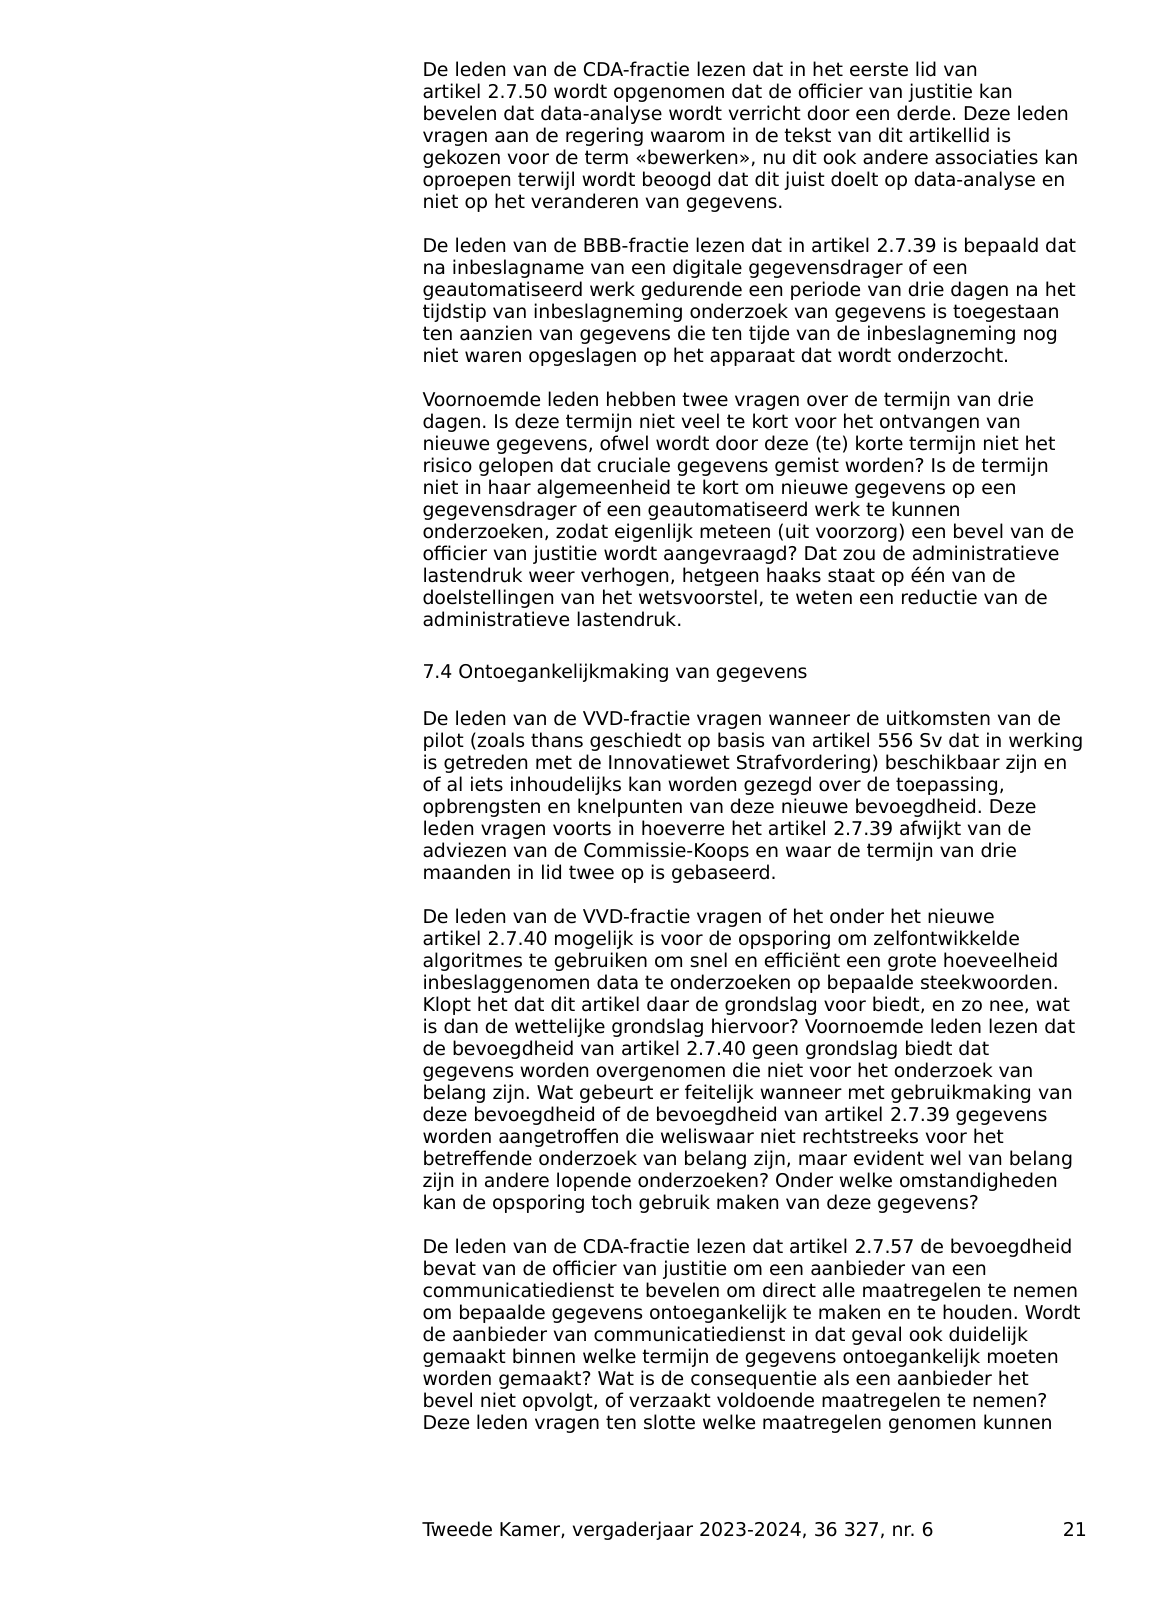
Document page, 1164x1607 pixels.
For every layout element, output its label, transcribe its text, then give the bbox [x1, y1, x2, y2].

text De leden van de BBB-fractie lezen dat in artikel 2.7.39 is bepaald dat na inbeslagname van een digitale gegevensdrager of een geautomatiseerd werk gedurende een periode van drie dagen na het tijdstip van inbeslagneming onderzoek van gegevens is toegestaan ten aanzien van gegevens die ten tijde van de inbeslagneming nog niet waren opgeslagen op het apparaat dat wordt onderzocht. [422, 235, 1087, 367]
text De leden van de VVD-fractie vragen wanneer de uitkomsten van de pilot (zoals thans geschiedt op basis van artikel 556 Sv dat in werking is getreden met de Innovatiewet Strafvordering) beschikbaar zijn en of al iets inhoudelijks kan worden gezegd over de toepassing, opbrengsten en knelpunten van deze nieuwe bevoegdheid. Deze leden vragen voorts in hoeverre het artikel 2.7.39 afwijkt van de adviezen van de Commissie-Koops en waar de termijn van drie maanden in lid twee op is gebaseerd. [422, 708, 1087, 884]
text De leden van de VVD-fractie vragen of het onder het nieuwe artikel 2.7.40 mogelijk is voor de opsporing om zelfontwikkelde algoritmes te gebruiken om snel en efficiënt een grote hoeveelheid inbeslaggenomen data te onderzoeken op bepaalde steekwoorden. Klopt het dat dit artikel daar de grondslag voor biedt, en zo nee, wat is dan de wettelijke grondslag hiervoor? Voornoemde leden lezen dat de bevoegdheid van artikel 2.7.40 geen grondslag biedt dat gegevens worden overgenomen die niet voor het onderzoek van belang zijn. Wat gebeurt er feitelijk wanneer met gebruikmaking van deze bevoegdheid of de bevoegdheid van artikel 2.7.39 gegevens worden aangetroffen die weliswaar niet rechtstreeks voor het betreffende onderzoek van belang zijn, maar evident wel van belang zijn in andere lopende onderzoeken? Onder welke omstandigheden kan de opsporing toch gebruik maken van deze gegevens? [422, 906, 1087, 1214]
text De leden van de CDA-fractie lezen dat in het eerste lid van artikel 2.7.50 wordt opgenomen dat de officier van justitie kan bevelen dat data-analyse wordt verricht door een derde. Deze leden vragen aan de regering waarom in de tekst van dit artikellid is gekozen voor de term «bewerken», nu dit ook andere associaties kan oproepen terwijl wordt beoogd dat dit juist doelt op data-analyse en niet op het veranderen van gegevens. [422, 59, 1087, 213]
subtitle 7.4 Ontoegankelijkmaking van gegevens [422, 661, 1087, 683]
text Voornoemde leden hebben twee vragen over de termijn van drie dagen. Is deze termijn niet veel te kort voor het ontvangen van nieuwe gegevens, ofwel wordt door deze (te) korte termijn niet het risico gelopen dat cruciale gegevens gemist worden? Is de termijn niet in haar algemeenheid te kort om nieuwe gegevens op een gegevensdrager of een geautomatiseerd werk te kunnen onderzoeken, zodat eigenlijk meteen (uit voorzorg) een bevel van de officier van justitie wordt aangevraagd? Dat zou de administratieve lastendruk weer verhogen, hetgeen haaks staat op één van de doelstellingen van het wetsvoorstel, te weten een reductie van de administratieve lastendruk. [422, 389, 1087, 631]
text De leden van de CDA-fractie lezen dat artikel 2.7.57 de bevoegdheid bevat van de officier van justitie om een aanbieder van een communicatiedienst te bevelen om direct alle maatregelen te nemen om bepaalde gegevens ontoegankelijk te maken en te houden. Wordt de aanbieder van communicatiedienst in dat geval ook duidelijk gemaakt binnen welke termijn de gegevens ontoegankelijk moeten worden gemaakt? Wat is de consequentie als een aanbieder het bevel niet opvolgt, of verzaakt voldoende maatregelen te nemen? Deze leden vragen ten slotte welke maatregelen genomen kunnen [422, 1236, 1087, 1434]
